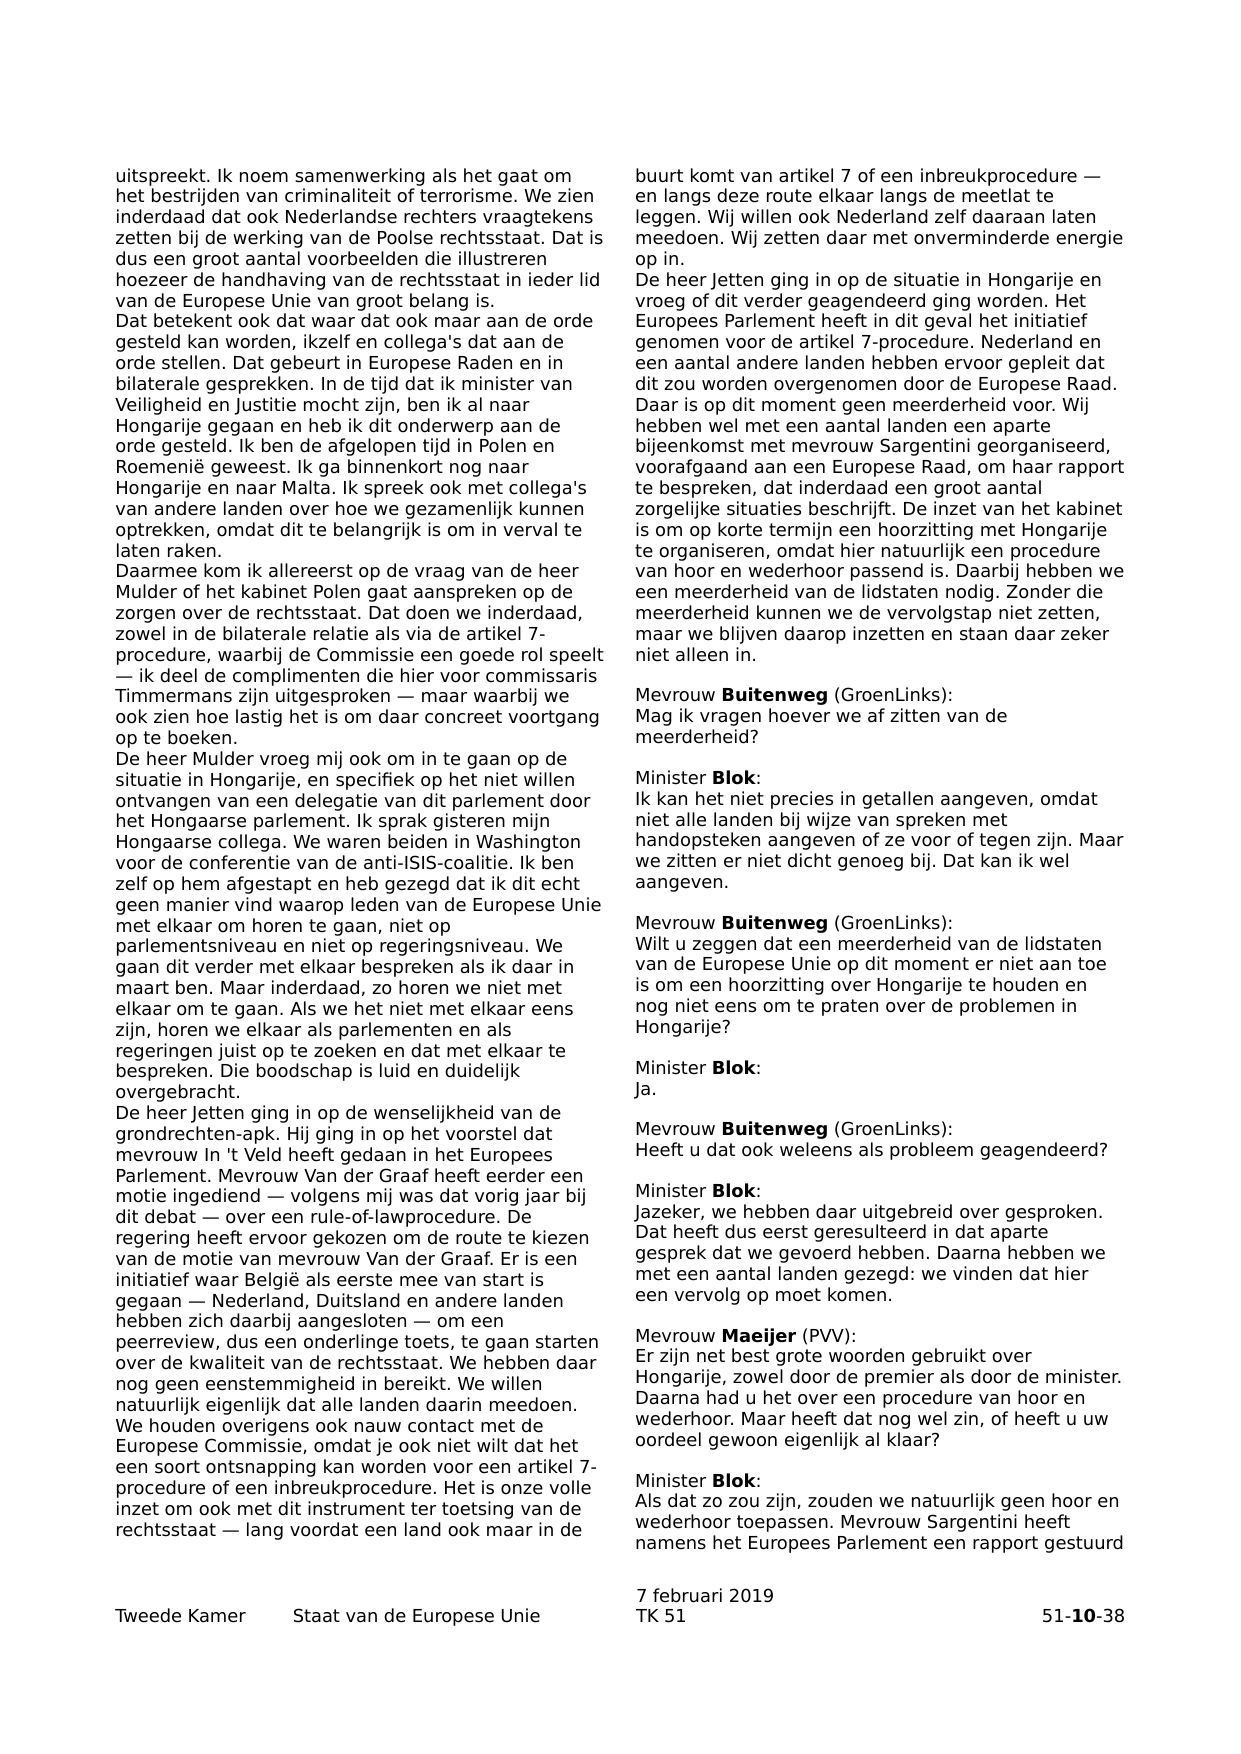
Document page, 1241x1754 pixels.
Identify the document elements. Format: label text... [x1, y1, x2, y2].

text Wilt u zeggen dat een meerderheid van de lidstaten van de Europese Unie op dit moment er niet aan toe is om een hoorzitting over Hongarije te houden en nog niet eens om te praten over de problemen in Hongarije? [635, 933, 1125, 1037]
text Mevrouw Buitenweg (GroenLinks): [635, 913, 1125, 933]
text Mevrouw Buitenweg (GroenLinks): [635, 685, 1125, 706]
text Heeft u dat ook weleens als probleem geagendeerd? [635, 1140, 1125, 1161]
text Minister Blok: [635, 1181, 1125, 1201]
text De heer Jetten ging in op de situatie in Hongarije en vroeg of dit verder geagendeerd ging worden. Het Europees Parlement heeft in dit geval het initiatief genomen voor de artikel 7-procedure. Nederland en een aantal andere landen hebben ervoor gepleit dat dit zou worden overgenomen door de Europese Raad. Daar is op dit moment geen meerderheid voor. Wij hebben wel met een aantal landen een aparte bijeenkomst met mevrouw Sargentini georganiseerd, voorafgaand aan een Europese Raad, om haar rapport te bespreken, dat inderdaad een groot aantal zorgelijke situaties beschrijft. De inzet van het kabinet is om op korte termijn een hoorzitting met Hongarije te organiseren, omdat hier natuurlijk een procedure van hoor en wederhoor passend is. Daarbij hebben we een meerderheid van de lidstaten nodig. Zonder die meerderheid kunnen we de vervolgstap niet zetten, maar we blijven daarop inzetten en staan daar zeker niet alleen in. [635, 269, 1125, 665]
text Mag ik vragen hoever we af zitten van de meerderheid? [635, 706, 1125, 748]
text Mevrouw Maeijer (PVV): [635, 1326, 1125, 1346]
text Ik kan het niet precies in getallen aangeven, omdat niet alle landen bij wijze van spreken met handopsteken aangeven of ze voor of tegen zijn. Maar we zitten er niet dicht genoeg bij. Dat kan ik wel aangeven. [635, 788, 1125, 893]
text Er zijn net best grote woorden gebruikt over Hongarije, zowel door de premier als door de minister. Daarna had u het over een procedure van hoor en wederhoor. Maar heeft dat nog wel zin, of heeft u uw oordeel gewoon eigenlijk al klaar? [635, 1346, 1125, 1450]
text buurt komt van artikel 7 of een inbreukprocedure — en langs deze route elkaar langs de meetlat te leggen. Wij willen ook Nederland zelf daaraan laten meedoen. Wij zetten daar met onverminderde energie op in. [635, 165, 1125, 269]
text uitspreekt. Ik noem samenwerking als het gaat om het bestrijden van criminaliteit of terrorisme. We zien inderdaad dat ook Nederlandse rechters vraagtekens zetten bij de werking van de Poolse rechtsstaat. Dat is dus een groot aantal voorbeelden die illustreren hoezeer de handhaving van de rechtsstaat in ieder lid van de Europese Unie van groot belang is. [115, 165, 605, 311]
text Jazeker, we hebben daar uitgebreid over gesproken. Dat heeft dus eerst geresulteerd in dat aparte gesprek dat we gevoerd hebben. Daarna hebben we met een aantal landen gezegd: we vinden dat hier een vervolg op moet komen. [635, 1201, 1125, 1306]
text Daarmee kom ik allereerst op de vraag van de heer Mulder of het kabinet Polen gaat aanspreken op de zorgen over de rechtsstaat. Dat doen we inderdaad, zowel in de bilaterale relatie als via de artikel 7-procedure, waarbij de Commissie een goede rol speelt — ik deel de complimenten die hier voor commissaris Timmermans zijn uitgesproken — maar waarbij we ook zien hoe lastig het is om daar concreet voortgang op te boeken. [115, 561, 605, 749]
text Ja. [635, 1078, 1125, 1099]
text Als dat zo zou zijn, zouden we natuurlijk geen hoor en wederhoor toepassen. Mevrouw Sargentini heeft namens het Europees Parlement een rapport gestuurd [635, 1491, 1125, 1554]
text Minister Blok: [635, 1470, 1125, 1491]
text Mevrouw Buitenweg (GroenLinks): [635, 1119, 1125, 1140]
text De heer Mulder vroeg mij ook om in te gaan op de situatie in Hongarije, en specifiek op het niet willen ontvangen van een delegatie van dit parlement door het Hongaarse parlement. Ik sprak gisteren mijn Hongaarse collega. We waren beiden in Washington voor de conferentie van de anti-ISIS-coalitie. Ik ben zelf op hem afgestapt en heb gezegd dat ik dit echt geen manier vind waarop leden van de Europese Unie met elkaar om horen te gaan, niet op parlementsniveau en niet op regeringsniveau. We gaan dit verder met elkaar bespreken als ik daar in maart ben. Maar inderdaad, zo horen we niet met elkaar om te gaan. Als we het niet met elkaar eens zijn, horen we elkaar als parlementen en als regeringen juist op te zoeken en dat met elkaar te bespreken. Die boodschap is luid en duidelijk overgebracht. [115, 749, 605, 1103]
text Minister Blok: [635, 1057, 1125, 1078]
text Dat betekent ook dat waar dat ook maar aan de orde gesteld kan worden, ikzelf en collega's dat aan de orde stellen. Dat gebeurt in Europese Raden en in bilaterale gesprekken. In de tijd dat ik minister van Veiligheid en Justitie mocht zijn, ben ik al naar Hongarije gegaan en heb ik dit onderwerp aan de orde gesteld. Ik ben de afgelopen tijd in Polen en Roemenië geweest. Ik ga binnenkort nog naar Hongarije en naar Malta. Ik spreek ook met collega's van andere landen over hoe we gezamenlijk kunnen optrekken, omdat dit te belangrijk is om in verval te laten raken. [115, 311, 605, 561]
text De heer Jetten ging in op de wenselijkheid van de grondrechten-apk. Hij ging in op het voorstel dat mevrouw In 't Veld heeft gedaan in het Europees Parlement. Mevrouw Van der Graaf heeft eerder een motie ingediend — volgens mij was dat vorig jaar bij dit debat — over een rule-of-lawprocedure. De regering heeft ervoor gekozen om de route te kiezen van de motie van mevrouw Van der Graaf. Er is een initiatief waar België als eerste mee van start is gegaan — Nederland, Duitsland en andere landen hebben zich daarbij aangesloten — om een peerreview, dus een onderlinge toets, te gaan starten over de kwaliteit van de rechtsstaat. We hebben daar nog geen eenstemmigheid in bereikt. We willen natuurlijk eigenlijk dat alle landen daarin meedoen. We houden overigens ook nauw contact met de Europese Commissie, omdat je ook niet wilt dat het een soort ontsnapping kan worden voor een artikel 7-procedure of een inbreukprocedure. Het is onze volle inzet om ook met dit instrument ter toetsing van de rechtsstaat — lang voordat een land ook maar in de [115, 1103, 605, 1540]
text Minister Blok: [635, 768, 1125, 788]
